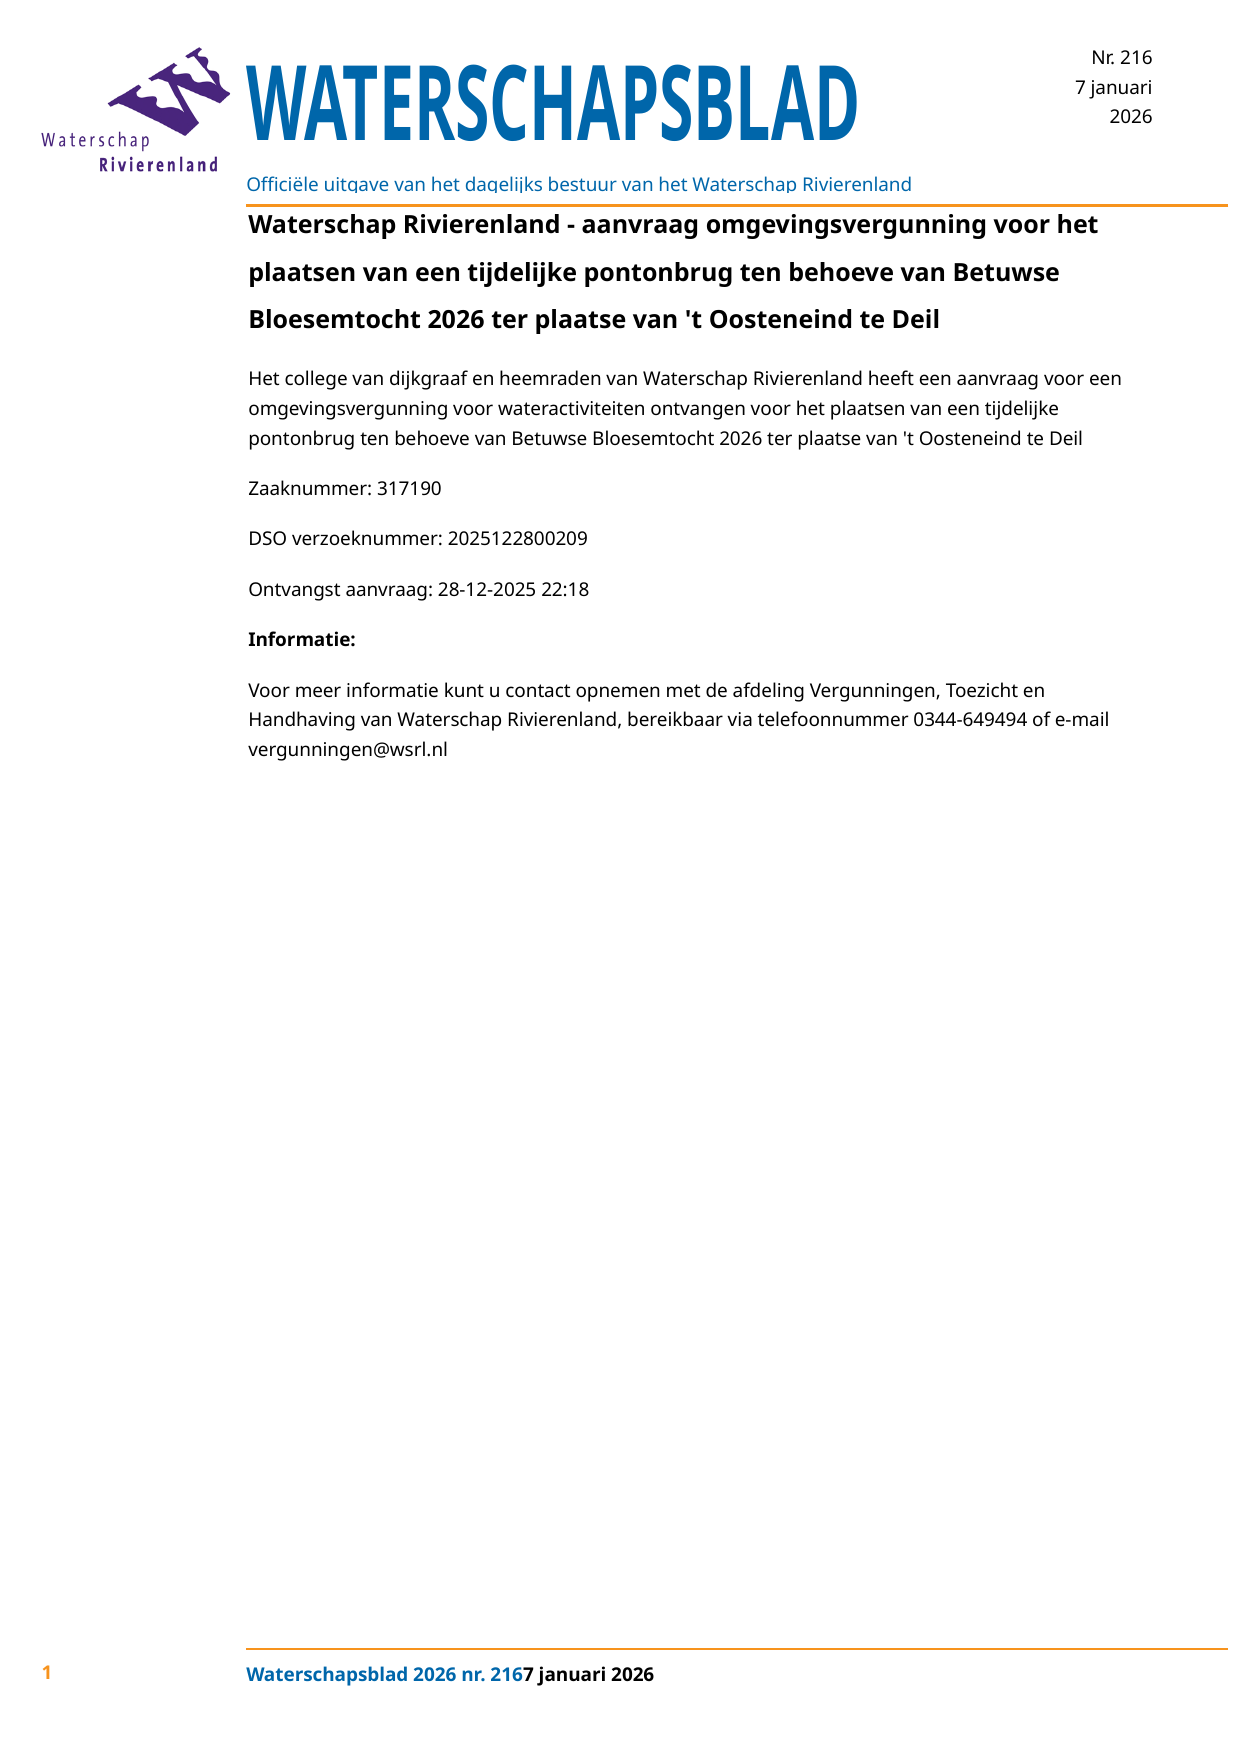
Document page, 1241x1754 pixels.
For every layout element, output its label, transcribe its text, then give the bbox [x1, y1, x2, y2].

text Het college van dijkgraaf en heemraden van Waterschap Rivierenland heeft een aanvraag voor een omgevingsvergunning voor wateractiviteiten ontvangen voor het plaatsen van een tijdelijke pontonbrug ten behoeve van Betuwse Bloesemtocht 2026 ter plaatse van 't Oosteneind te Deil [248, 366, 1152, 450]
text Voor meer informatie kunt u contact opnemen met de afdeling Vergunningen, Toezicht en Handhaving van Waterschap Rivierenland, bereikbaar via telefoonnummer 0344-649494 of e-mail vergunningen@wsrl.nl [248, 677, 1152, 762]
text Informatie: [248, 626, 1152, 652]
picture [41, 47, 231, 172]
text Waterschap Rivierenland - aanvraag omgevingsvergunning voor het plaatsen van een tijdelijke pontonbrug ten behoeve van Betuwse Bloesemtocht 2026 ter plaatse van 't Oosteneind te Deil [248, 207, 1152, 336]
text Zaaknummer: 317190 [248, 475, 1152, 501]
text DSO verzoeknummer: 2025122800209 [248, 526, 1152, 551]
text Ontvangst aanvraag: 28-12-2025 22:18 [248, 576, 1152, 602]
